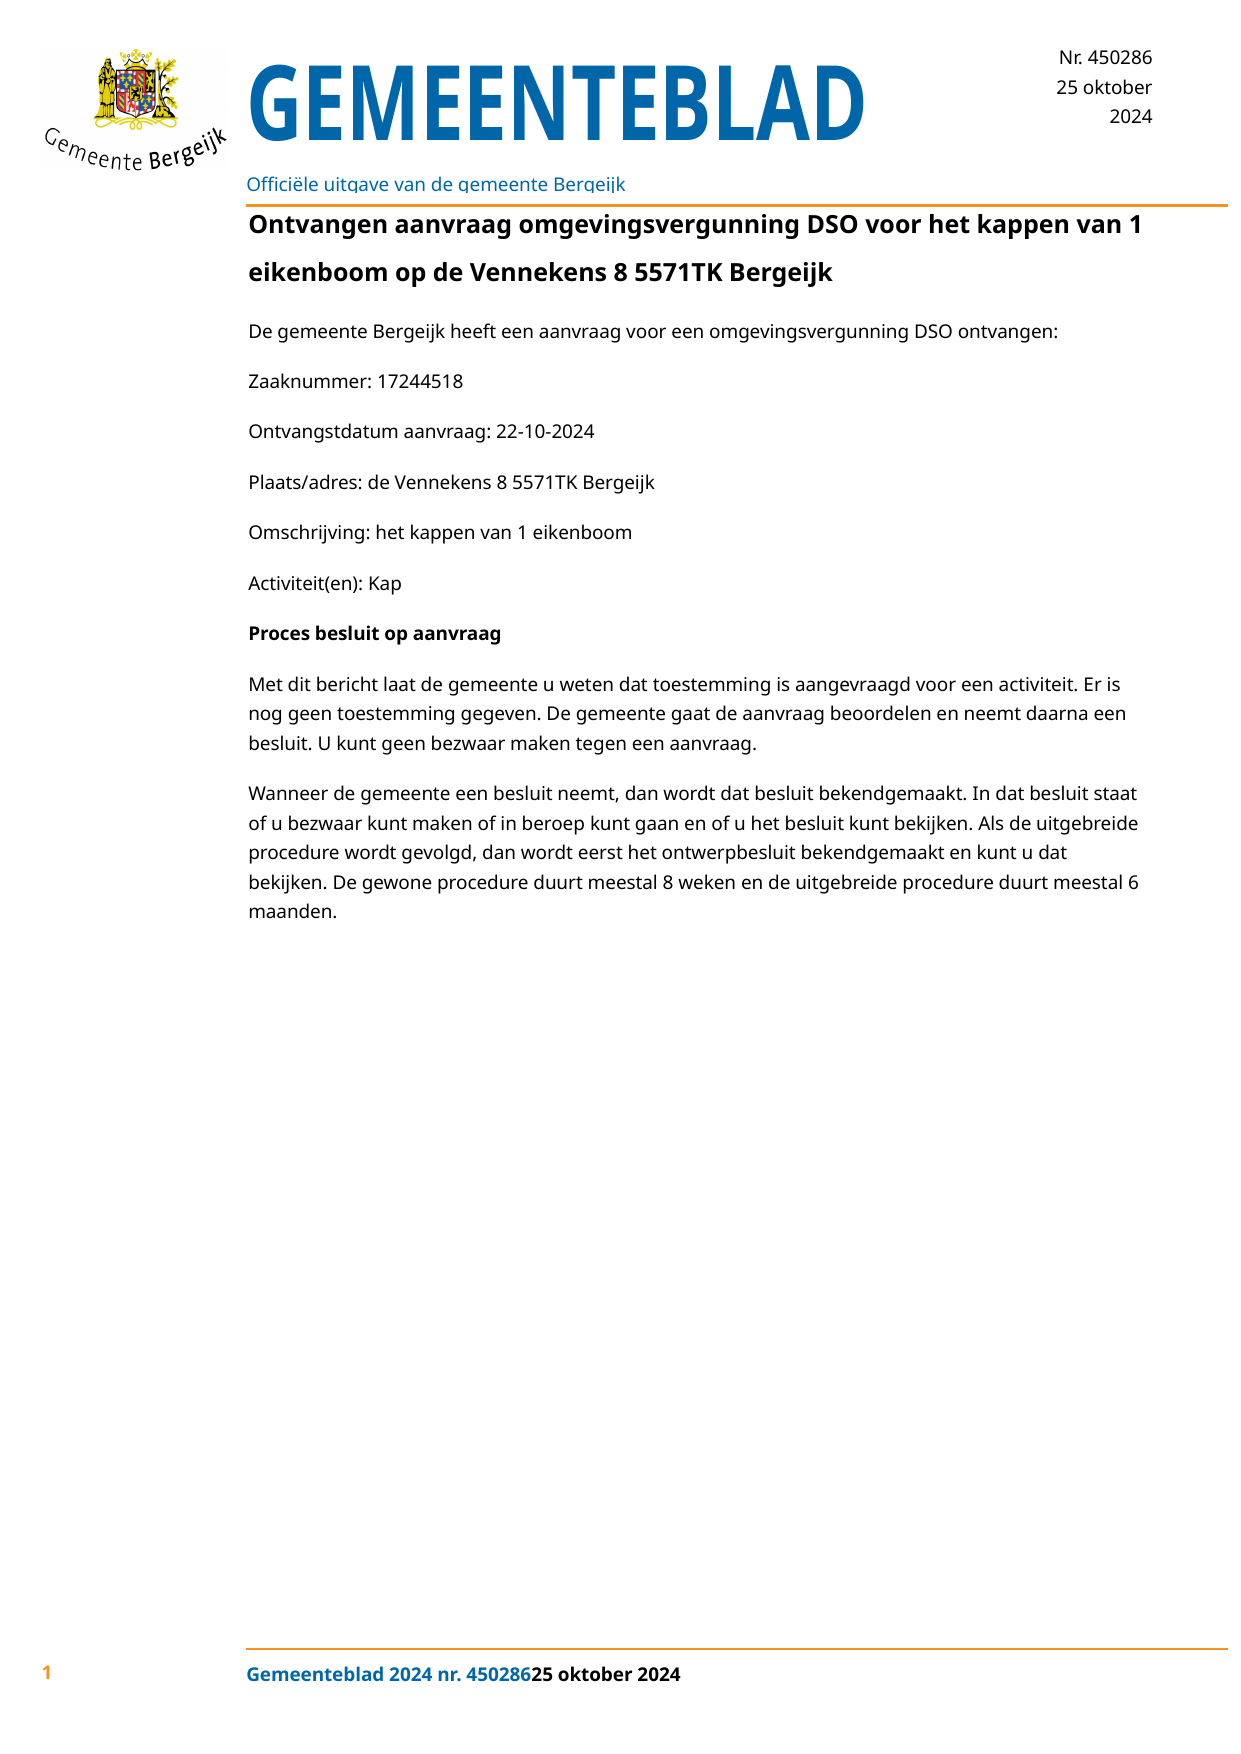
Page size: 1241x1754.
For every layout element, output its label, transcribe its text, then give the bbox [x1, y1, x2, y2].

text Activiteit(en): Kap [248, 570, 1152, 596]
text Zaaknummer: 17244518 [248, 368, 1152, 394]
text Wanneer de gemeente een besluit neemt, dan wordt dat besluit bekendgemaakt. In dat besluit staat of u bezwaar kunt maken of in beroep kunt gaan en of u het besluit kunt bekijken. Als de uitgebreide procedure wordt gevolgd, dan wordt eerst het ontwerpbesluit bekendgemaakt en kunt u dat bekijken. De gewone procedure duurt meestal 8 weken en de uitgebreide procedure duurt meestal 6 maanden. [248, 780, 1152, 924]
text Ontvangen aanvraag omgevingsvergunning DSO voor het kappen van 1 eikenboom op de Vennekens 8 5571TK Bergeijk [248, 207, 1152, 288]
text Plaats/adres: de Vennekens 8 5571TK Bergeijk [248, 469, 1152, 495]
text De gemeente Bergeijk heeft een aanvraag voor een omgevingsvergunning DSO ontvangen: [248, 318, 1152, 344]
text Proces besluit op aanvraag [248, 620, 1152, 646]
picture [41, 47, 231, 172]
text Omschrijving: het kappen van 1 eikenboom [248, 519, 1152, 545]
text Met dit bericht laat de gemeente u weten dat toestemming is aangevraagd voor een activiteit. Er is nog geen toestemming gegeven. De gemeente gaat de aanvraag beoordelen en neemt daarna een besluit. U kunt geen bezwaar maken tegen een aanvraag. [248, 671, 1152, 756]
text Ontvangstdatum aanvraag: 22-10-2024 [248, 419, 1152, 444]
